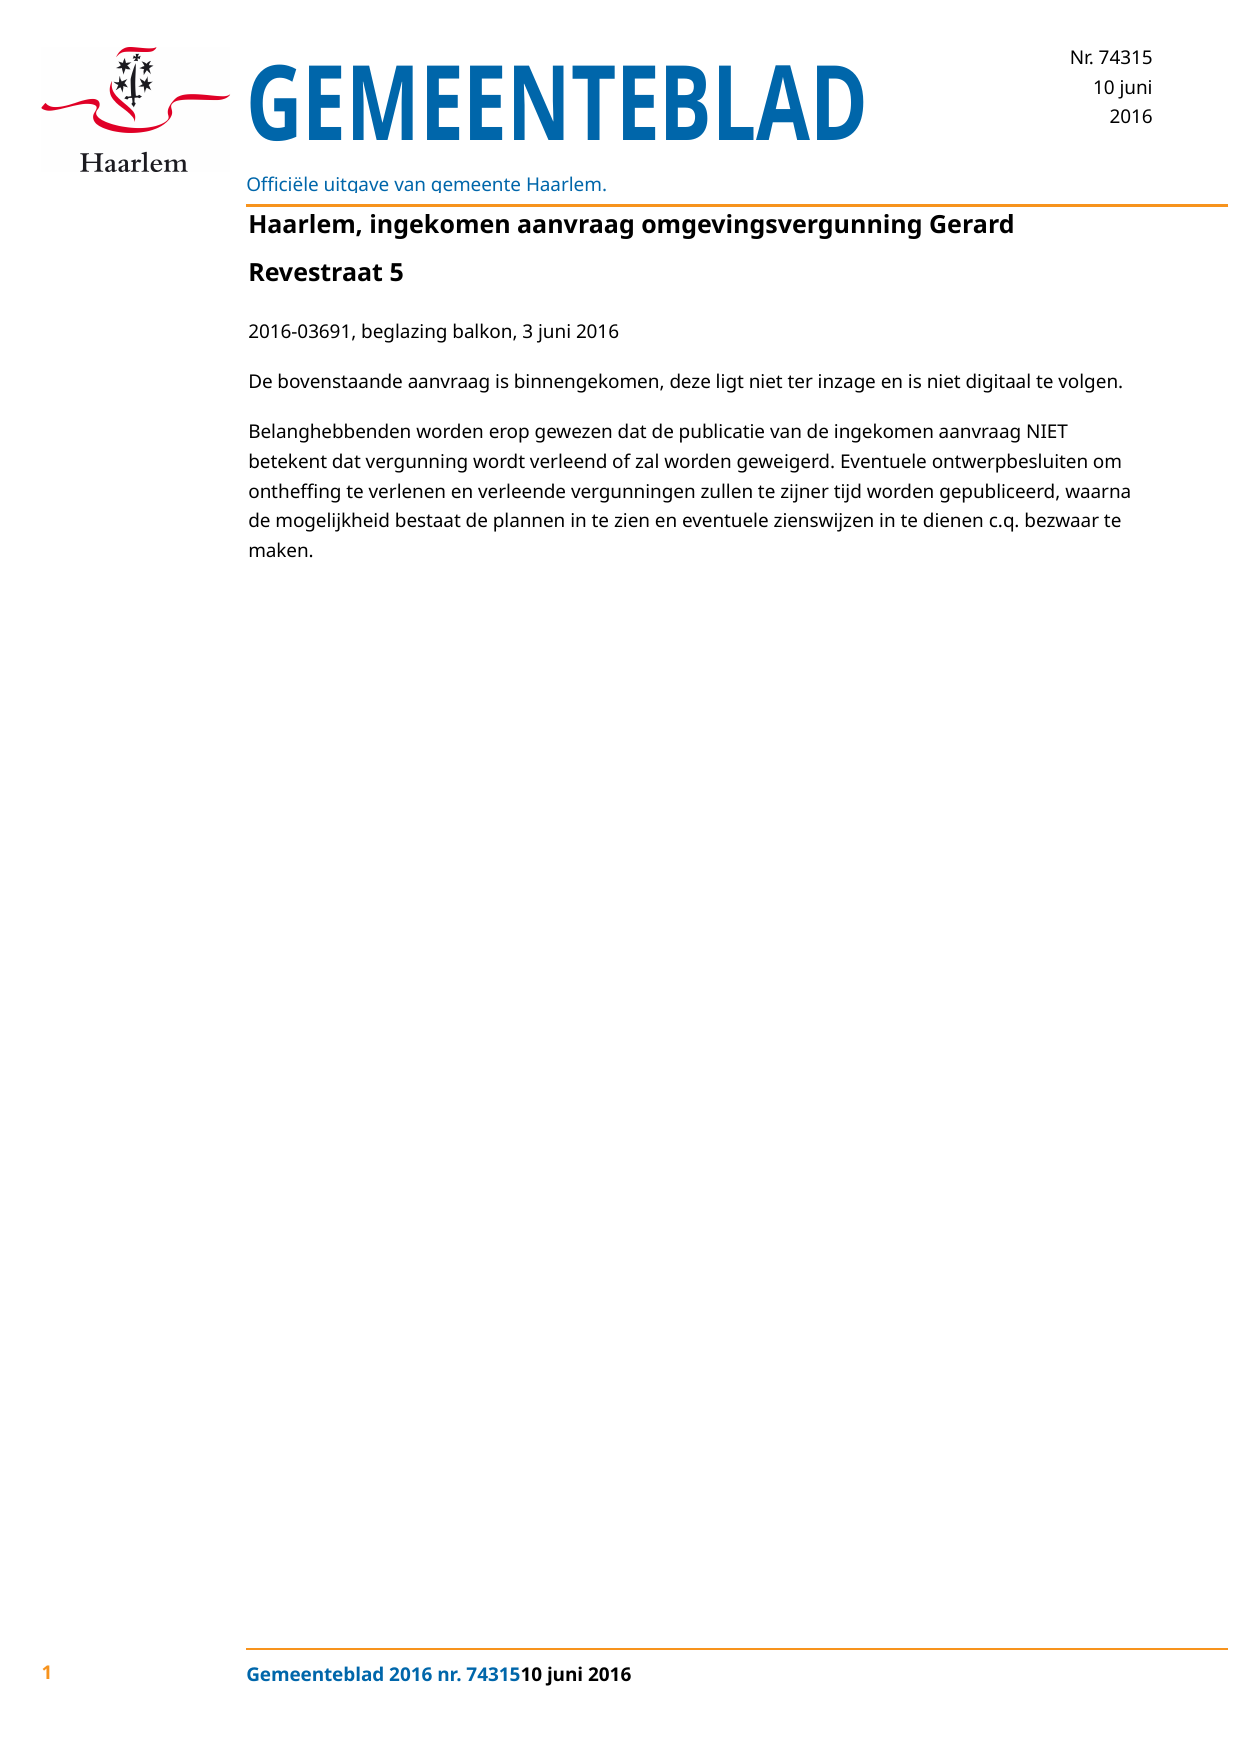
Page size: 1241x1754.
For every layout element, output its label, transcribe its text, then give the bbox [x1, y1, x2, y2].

text Haarlem, ingekomen aanvraag omgevingsvergunning Gerard Revestraat 5 [248, 207, 1152, 288]
text Belanghebbenden worden erop gewezen dat de publicatie van de ingekomen aanvraag NIET betekent dat vergunning wordt verleend of zal worden geweigerd. Eventuele ontwerpbesluiten om ontheffing te verlenen en verleende vergunningen zullen te zijner tijd worden gepubliceerd, waarna de mogelijkheid bestaat de plannen in te zien en eventuele zienswijzen in te dienen c.q. bezwaar te maken. [248, 419, 1152, 563]
text 2016-03691, beglazing balkon, 3 juni 2016 [248, 318, 1152, 344]
picture [41, 47, 231, 172]
text De bovenstaande aanvraag is binnengekomen, deze ligt niet ter inzage en is niet digitaal te volgen. [248, 368, 1152, 394]
